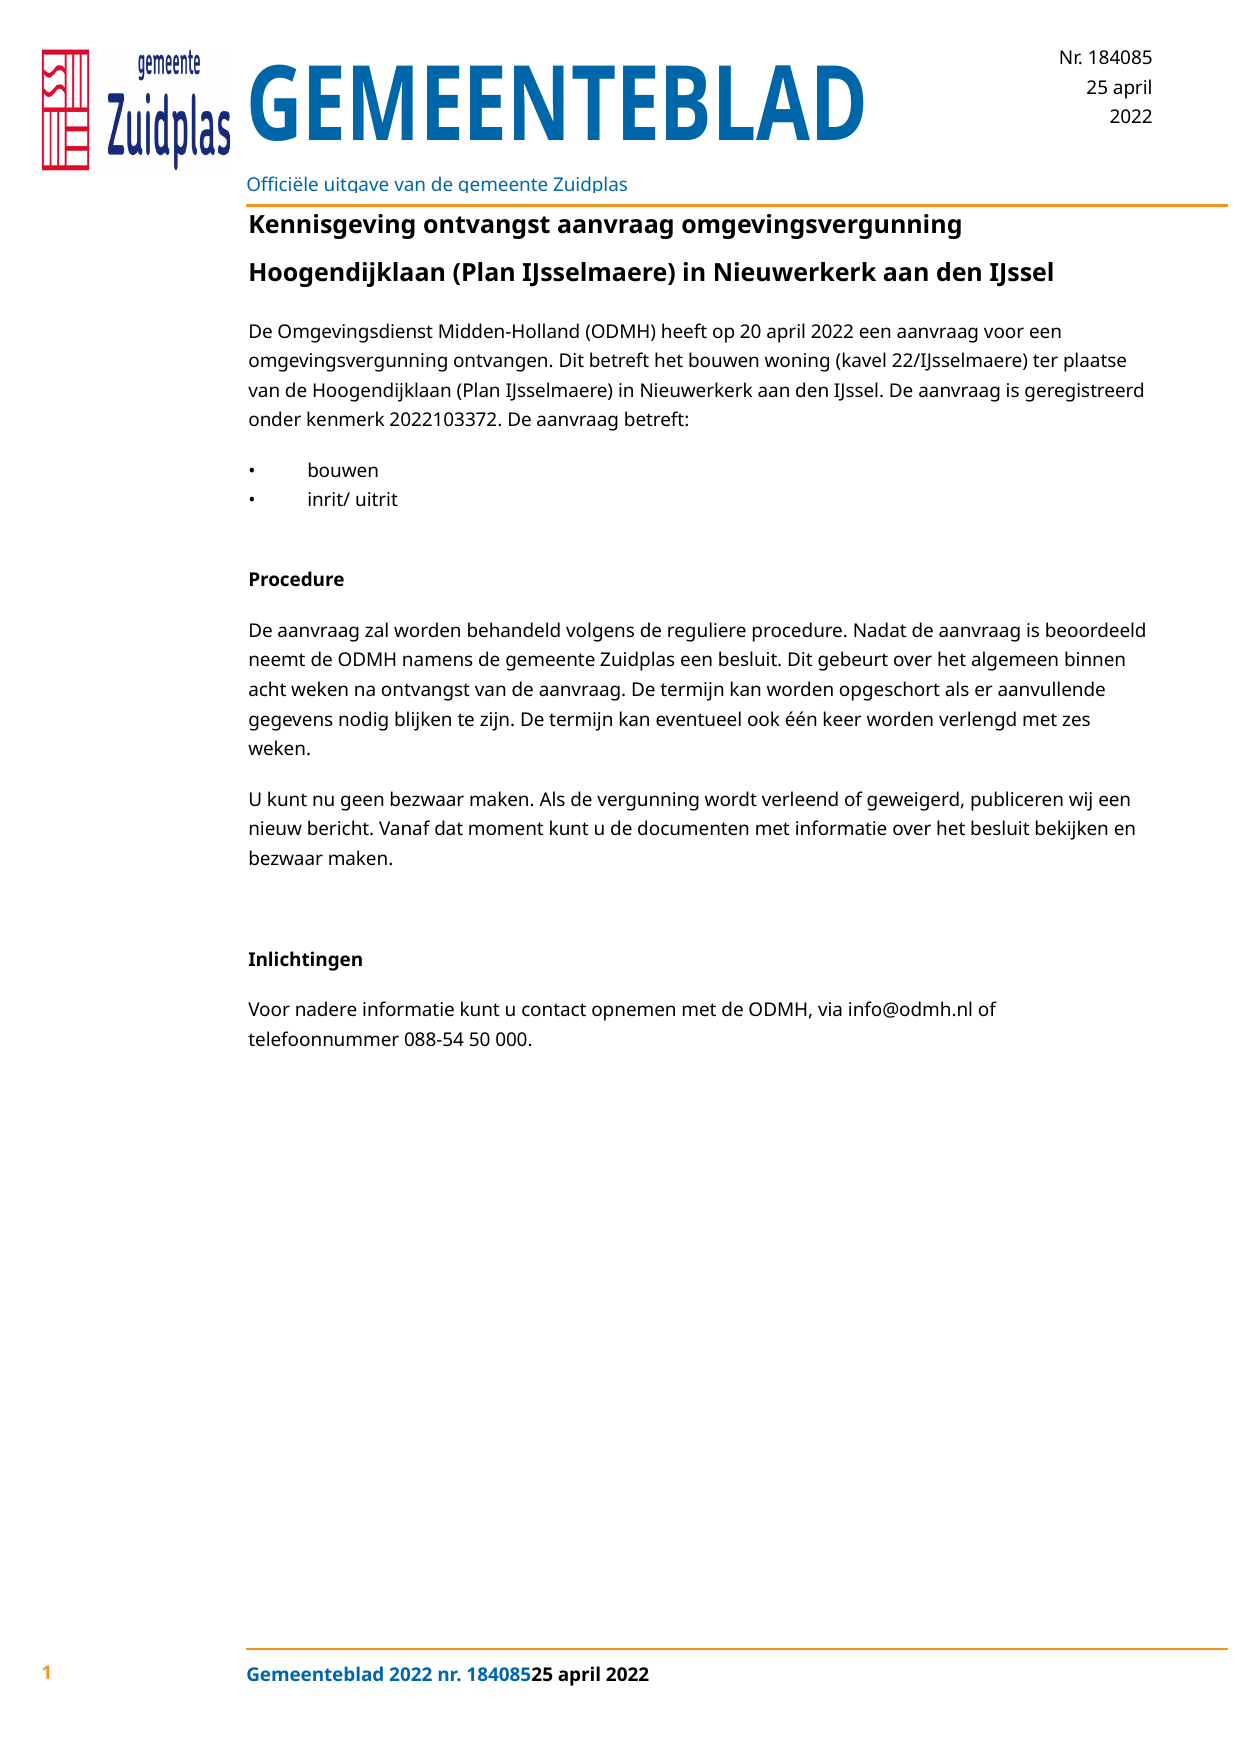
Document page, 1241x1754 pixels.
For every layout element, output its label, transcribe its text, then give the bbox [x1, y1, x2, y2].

picture [41, 47, 231, 172]
text De aanvraag zal worden behandeld volgens de reguliere procedure. Nadat de aanvraag is beoordeeld neemt de ODMH namens de gemeente Zuidplas een besluit. Dit gebeurt over het algemeen binnen acht weken na ontvangst van de aanvraag. De termijn kan worden opgeschort als er aanvullende gegevens nodig blijken te zijn. De termijn kan eventueel ook één keer worden verlengd met zes weken. [248, 617, 1152, 761]
text Voor nadere informatie kunt u contact opnemen met de ODMH, via info@odmh.nl of telefoonnummer 088-54 50 000. [248, 996, 1152, 1052]
text Kennisgeving ontvangst aanvraag omgevingsvergunning Hoogendijklaan (Plan IJsselmaere) in Nieuwerkerk aan den IJssel [248, 207, 1152, 288]
text De Omgevingsdienst Midden-Holland (ODMH) heeft op 20 april 2022 een aanvraag voor een omgevingsvergunning ontvangen. Dit betreft het bouwen woning (kavel 22/IJsselmaere) ter plaatse van de Hoogendijklaan (Plan IJsselmaere) in Nieuwerkerk aan den IJssel. De aanvraag is geregistreerd onder kenmerk 2022103372. De aanvraag betreft: [248, 318, 1152, 432]
text Procedure [248, 567, 1152, 592]
list inrit/ uitrit [248, 487, 1152, 512]
text Inlichtingen [248, 946, 1152, 972]
list bouwen [248, 457, 1152, 483]
text U kunt nu geen bezwaar maken. Als de vergunning wordt verleend of geweigerd, publiceren wij een nieuw bericht. Vanaf dat moment kunt u de documenten met informatie over het besluit bekijken en bezwaar maken. [248, 786, 1152, 871]
